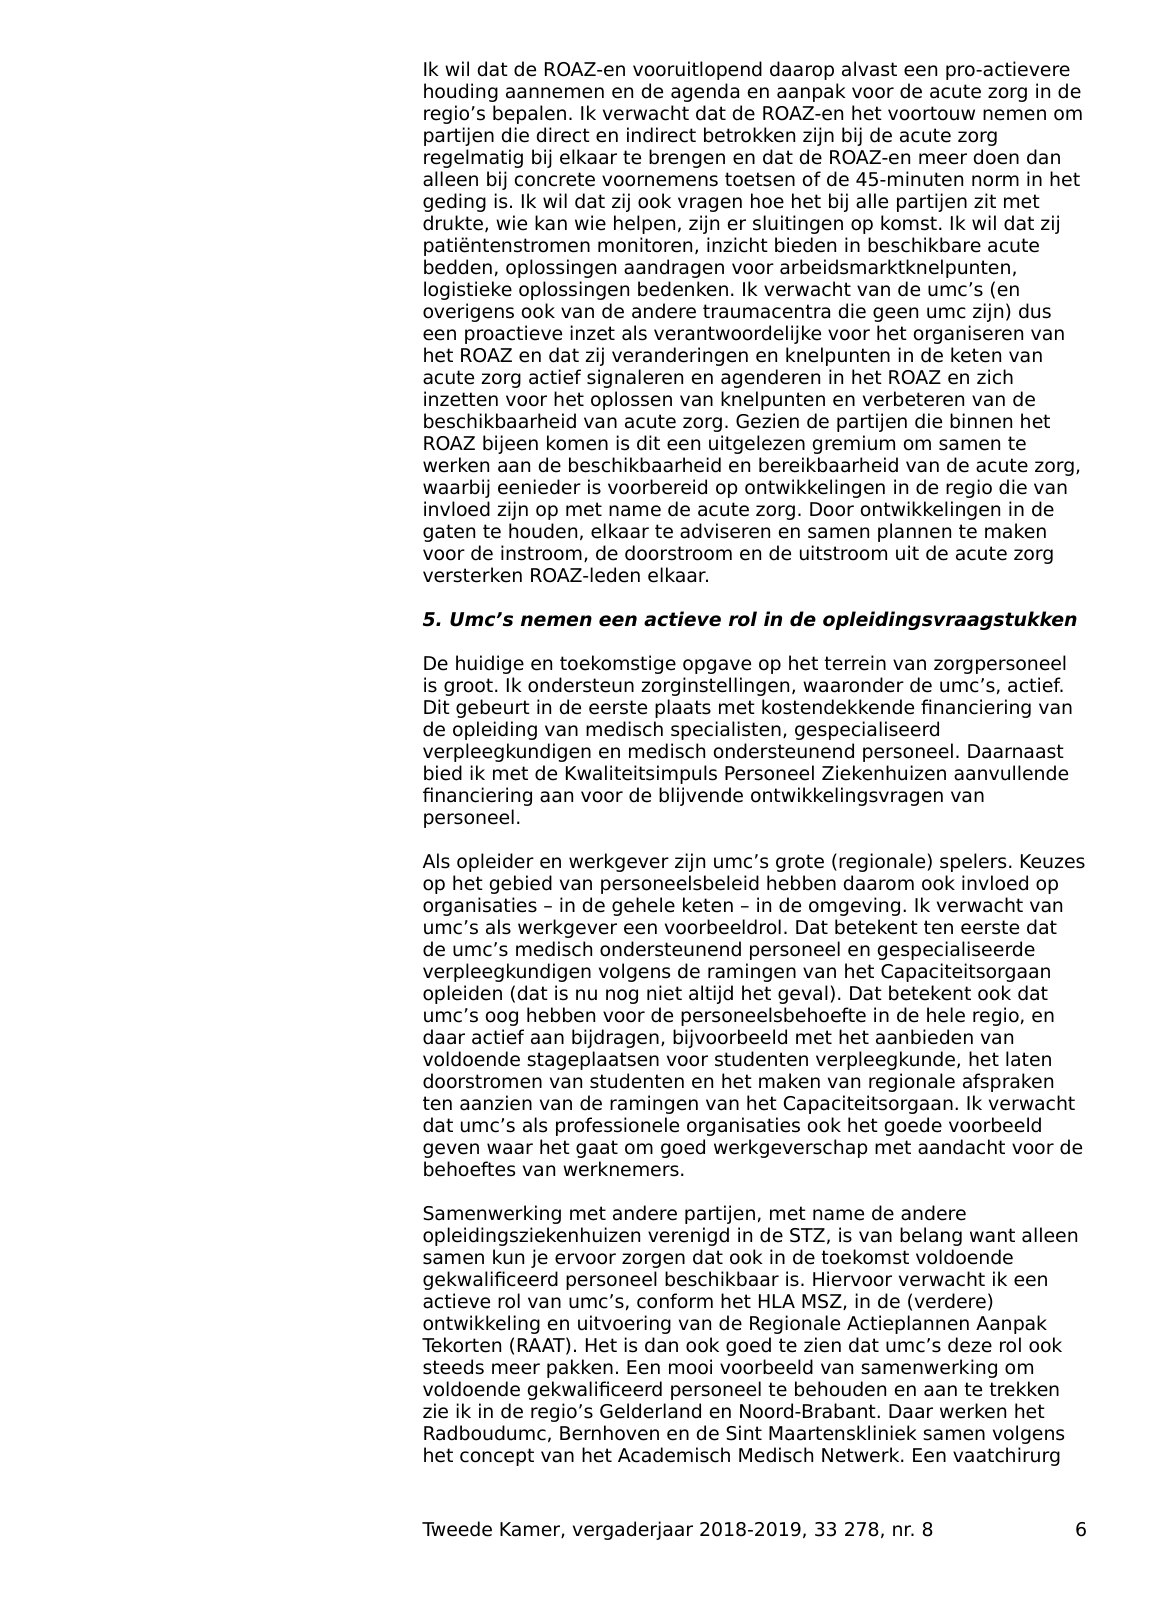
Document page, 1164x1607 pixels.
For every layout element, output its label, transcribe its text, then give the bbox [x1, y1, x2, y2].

text Samenwerking met andere partijen, met name de andere opleidingsziekenhuizen verenigd in de STZ, is van belang want alleen samen kun je ervoor zorgen dat ook in de toekomst voldoende gekwalificeerd personeel beschikbaar is. Hiervoor verwacht ik een actieve rol van umc’s, conform het HLA MSZ, in de (verdere) ontwikkeling en uitvoering van de Regionale Actieplannen Aanpak Tekorten (RAAT). Het is dan ook goed te zien dat umc’s deze rol ook steeds meer pakken. Een mooi voorbeeld van samenwerking om voldoende gekwalificeerd personeel te behouden en aan te trekken zie ik in de regio’s Gelderland en Noord-Brabant. Daar werken het Radboudumc, Bernhoven en de Sint Maartenskliniek samen volgens het concept van het Academisch Medisch Netwerk. Een vaatchirurg [422, 1203, 1087, 1467]
subtitle 5. Umc’s nemen een actieve rol in de opleidingsvraagstukken [422, 609, 1087, 631]
text Als opleider en werkgever zijn umc’s grote (regionale) spelers. Keuzes op het gebied van personeelsbeleid hebben daarom ook invloed op organisaties – in de gehele keten – in de omgeving. Ik verwacht van umc’s als werkgever een voorbeeldrol. Dat betekent ten eerste dat de umc’s medisch ondersteunend personeel en gespecialiseerde verpleegkundigen volgens de ramingen van het Capaciteitsorgaan opleiden (dat is nu nog niet altijd het geval). Dat betekent ook dat umc’s oog hebben voor de personeelsbehoefte in de hele regio, en daar actief aan bijdragen, bijvoorbeeld met het aanbieden van voldoende stageplaatsen voor studenten verpleegkunde, het laten doorstromen van studenten en het maken van regionale afspraken ten aanzien van de ramingen van het Capaciteitsorgaan. Ik verwacht dat umc’s als professionele organisaties ook het goede voorbeeld geven waar het gaat om goed werkgeverschap met aandacht voor de behoeftes van werknemers. [422, 851, 1087, 1181]
text De huidige en toekomstige opgave op het terrein van zorgpersoneel is groot. Ik ondersteun zorginstellingen, waaronder de umc’s, actief. Dit gebeurt in de eerste plaats met kostendekkende financiering van de opleiding van medisch specialisten, gespecialiseerd verpleegkundigen en medisch ondersteunend personeel. Daarnaast bied ik met de Kwaliteitsimpuls Personeel Ziekenhuizen aanvullende financiering aan voor de blijvende ontwikkelingsvragen van personeel. [422, 653, 1087, 829]
text Ik wil dat de ROAZ-en vooruitlopend daarop alvast een pro-actievere houding aannemen en de agenda en aanpak voor de acute zorg in de regio’s bepalen. Ik verwacht dat de ROAZ-en het voortouw nemen om partijen die direct en indirect betrokken zijn bij de acute zorg regelmatig bij elkaar te brengen en dat de ROAZ-en meer doen dan alleen bij concrete voornemens toetsen of de 45-minuten norm in het geding is. Ik wil dat zij ook vragen hoe het bij alle partijen zit met drukte, wie kan wie helpen, zijn er sluitingen op komst. Ik wil dat zij patiëntenstromen monitoren, inzicht bieden in beschikbare acute bedden, oplossingen aandragen voor arbeidsmarktknelpunten, logistieke oplossingen bedenken. Ik verwacht van de umc’s (en overigens ook van de andere traumacentra die geen umc zijn) dus een proactieve inzet als verantwoordelijke voor het organiseren van het ROAZ en dat zij veranderingen en knelpunten in de keten van acute zorg actief signaleren en agenderen in het ROAZ en zich inzetten voor het oplossen van knelpunten en verbeteren van de beschikbaarheid van acute zorg. Gezien de partijen die binnen het ROAZ bijeen komen is dit een uitgelezen gremium om samen te werken aan de beschikbaarheid en bereikbaarheid van de acute zorg, waarbij eenieder is voorbereid op ontwikkelingen in de regio die van invloed zijn op met name de acute zorg. Door ontwikkelingen in de gaten te houden, elkaar te adviseren en samen plannen te maken voor de instroom, de doorstroom en de uitstroom uit de acute zorg versterken ROAZ-leden elkaar. [422, 59, 1087, 587]
